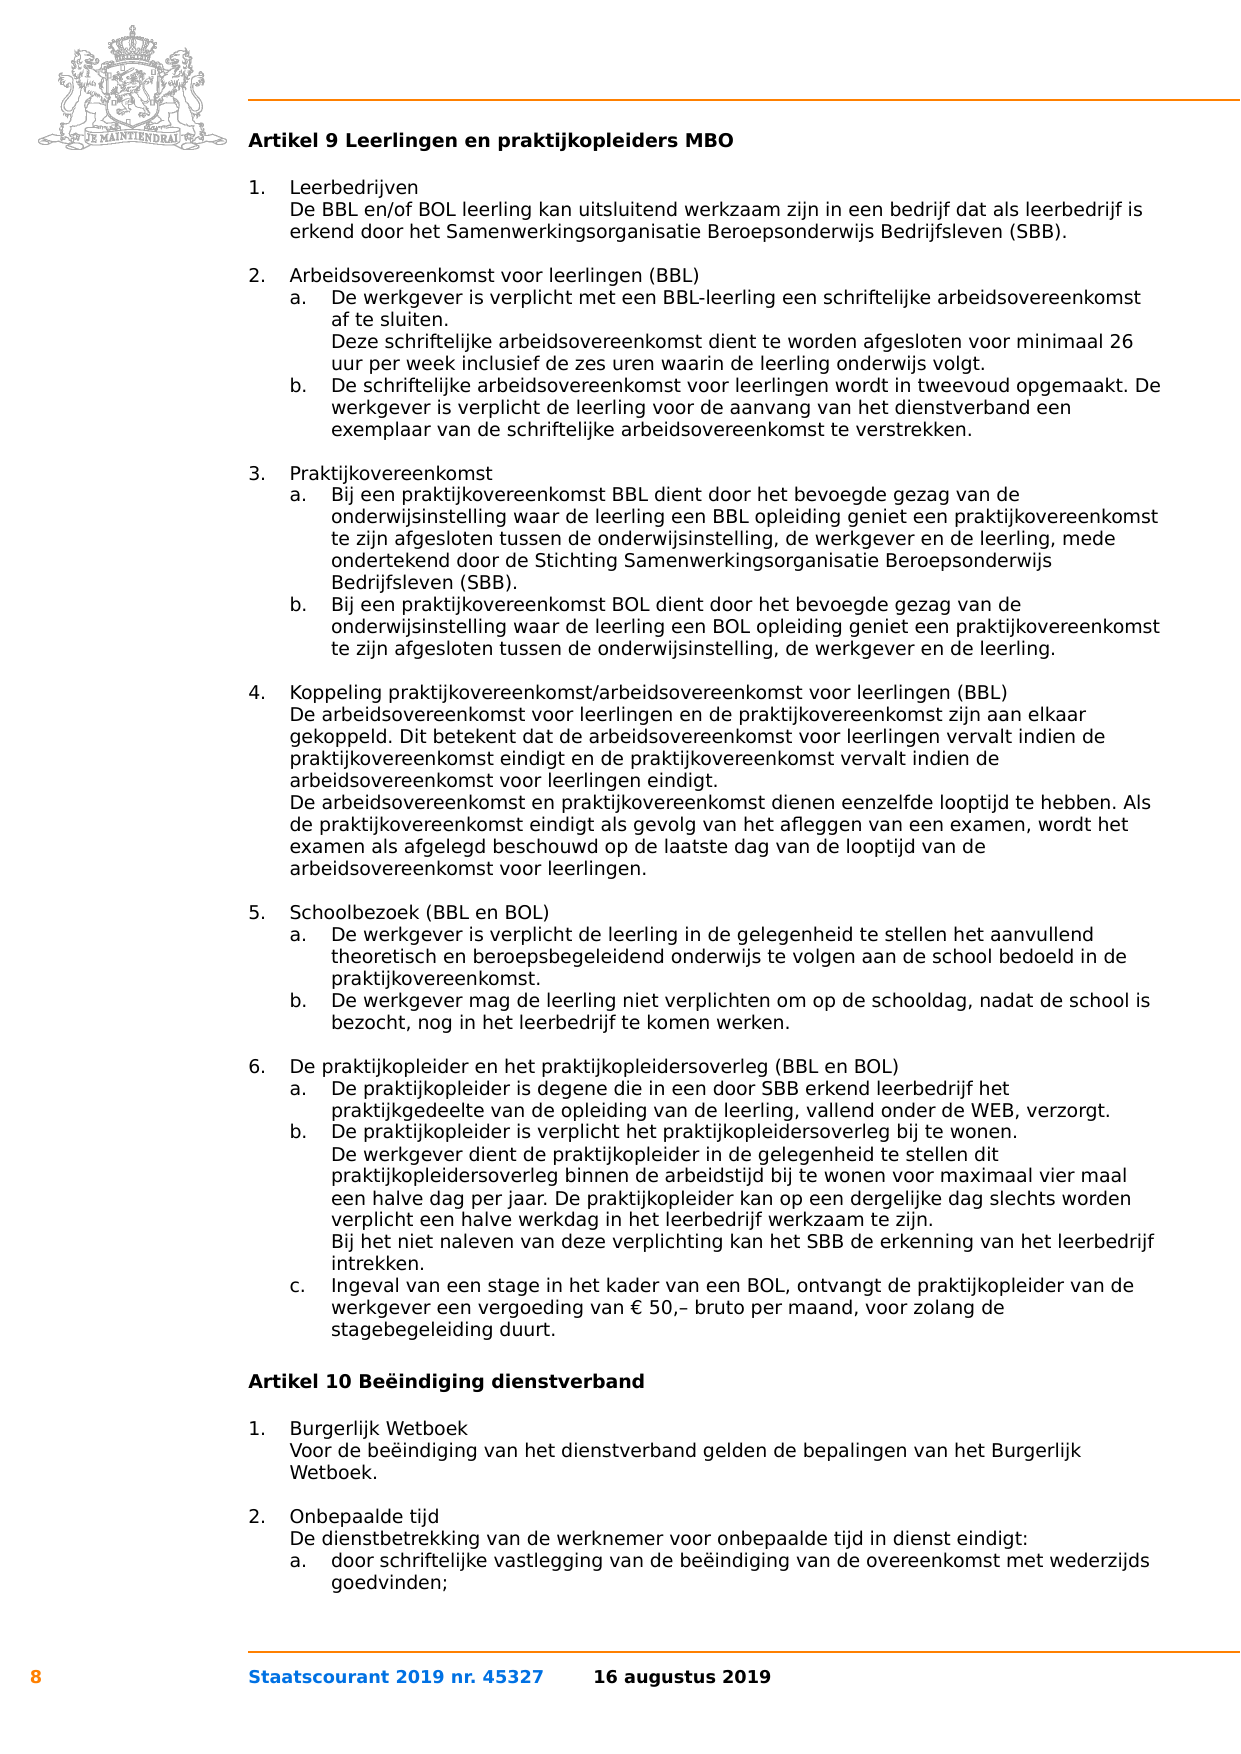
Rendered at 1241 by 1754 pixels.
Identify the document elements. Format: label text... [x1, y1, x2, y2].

picture [38, 25, 227, 150]
text De arbeidsovereenkomst en praktijkovereenkomst dienen eenzelfde looptijd te hebben. Als de praktijkovereenkomst eindigt als gevolg van het afleggen van een examen, wordt het examen als afgelegd beschouwd op de laatste dag van de looptijd van de arbeidsovereenkomst voor leerlingen. [289, 792, 1163, 880]
text b. De werkgever mag de leerling niet verplichten om op de schooldag, nadat de school is bezocht, nog in het leerbedrijf te komen werken. [289, 990, 1163, 1034]
text Deze schriftelijke arbeidsovereenkomst dient te worden afgesloten voor minimaal 26 uur per week inclusief de zes uren waarin de leerling onderwijs volgt. [331, 331, 1163, 374]
text b. De schriftelijke arbeidsovereenkomst voor leerlingen wordt in tweevoud opgemaakt. De werkgever is verplicht de leerling voor de aanvang van het dienstverband een exemplaar van de schriftelijke arbeidsovereenkomst te verstrekken. [289, 374, 1163, 441]
subtitle Artikel 9 Leerlingen en praktijkopleiders MBO [248, 130, 1163, 152]
text a. Bij een praktijkovereenkomst BBL dient door het bevoegde gezag van de onderwijsinstelling waar de leerling een BBL opleiding geniet een praktijkovereenkomst te zijn afgesloten tussen de onderwijsinstelling, de werkgever en de leerling, mede ondertekend door de Stichting Samenwerkingsorganisatie Beroepsonderwijs Bedrijfsleven (SBB). [289, 484, 1163, 594]
text De werkgever dient de praktijkopleider in de gelegenheid te stellen dit praktijkopleidersoverleg binnen de arbeidstijd bij te wonen voor maximaal vier maal een halve dag per jaar. De praktijkopleider kan op een dergelijke dag slechts worden verplicht een halve werkdag in het leerbedrijf werkzaam te zijn. [331, 1143, 1163, 1231]
text Bij het niet naleven van deze verplichting kan het SBB de erkenning van het leerbedrijf intrekken. [331, 1231, 1163, 1275]
text 2. Onbepaalde tijd [248, 1506, 1163, 1528]
text De dienstbetrekking van de werknemer voor onbepaalde tijd in dienst eindigt: [289, 1528, 1163, 1550]
text a. De werkgever is verplicht met een BBL-leerling een schriftelijke arbeidsovereenkomst af te sluiten. [289, 287, 1163, 331]
text Voor de beëindiging van het dienstverband gelden de bepalingen van het Burgerlijk Wetboek. [289, 1440, 1163, 1484]
text a. De praktijkopleider is degene die in een door SBB erkend leerbedrijf het praktijkgedeelte van de opleiding van de leerling, vallend onder de WEB, verzorgt. [289, 1077, 1163, 1121]
text b. De praktijkopleider is verplicht het praktijkopleidersoverleg bij te wonen. [289, 1121, 1163, 1143]
text a. door schriftelijke vastlegging van de beëindiging van de overeenkomst met wederzijds goedvinden; [289, 1550, 1163, 1594]
text 2. Arbeidsovereenkomst voor leerlingen (BBL) [248, 265, 1163, 287]
text c. Ingeval van een stage in het kader van een BOL, ontvangt de praktijkopleider van de werkgever een vergoeding van € 50,– bruto per maand, voor zolang de stagebegeleiding duurt. [289, 1275, 1163, 1341]
text 6. De praktijkopleider en het praktijkopleidersoverleg (BBL en BOL) [248, 1056, 1163, 1077]
subtitle Artikel 10 Beëindiging dienstverband [248, 1371, 1163, 1393]
text a. De werkgever is verplicht de leerling in de gelegenheid te stellen het aanvullend theoretisch en beroepsbegeleidend onderwijs te volgen aan de school bedoeld in de praktijkovereenkomst. [289, 924, 1163, 990]
text 1. Leerbedrijven [248, 177, 1163, 199]
text b. Bij een praktijkovereenkomst BOL dient door het bevoegde gezag van de onderwijsinstelling waar de leerling een BOL opleiding geniet een praktijkovereenkomst te zijn afgesloten tussen de onderwijsinstelling, de werkgever en de leerling. [289, 594, 1163, 660]
text 4. Koppeling praktijkovereenkomst/arbeidsovereenkomst voor leerlingen (BBL) [248, 682, 1163, 704]
text De arbeidsovereenkomst voor leerlingen en de praktijkovereenkomst zijn aan elkaar gekoppeld. Dit betekent dat de arbeidsovereenkomst voor leerlingen vervalt indien de praktijkovereenkomst eindigt en de praktijkovereenkomst vervalt indien de arbeidsovereenkomst voor leerlingen eindigt. [289, 704, 1163, 792]
text 3. Praktijkovereenkomst [248, 462, 1163, 484]
text 1. Burgerlijk Wetboek [248, 1418, 1163, 1440]
text 5. Schoolbezoek (BBL en BOL) [248, 902, 1163, 924]
text De BBL en/of BOL leerling kan uitsluitend werkzaam zijn in een bedrijf dat als leerbedrijf is erkend door het Samenwerkingsorganisatie Beroepsonderwijs Bedrijfsleven (SBB). [289, 199, 1163, 243]
